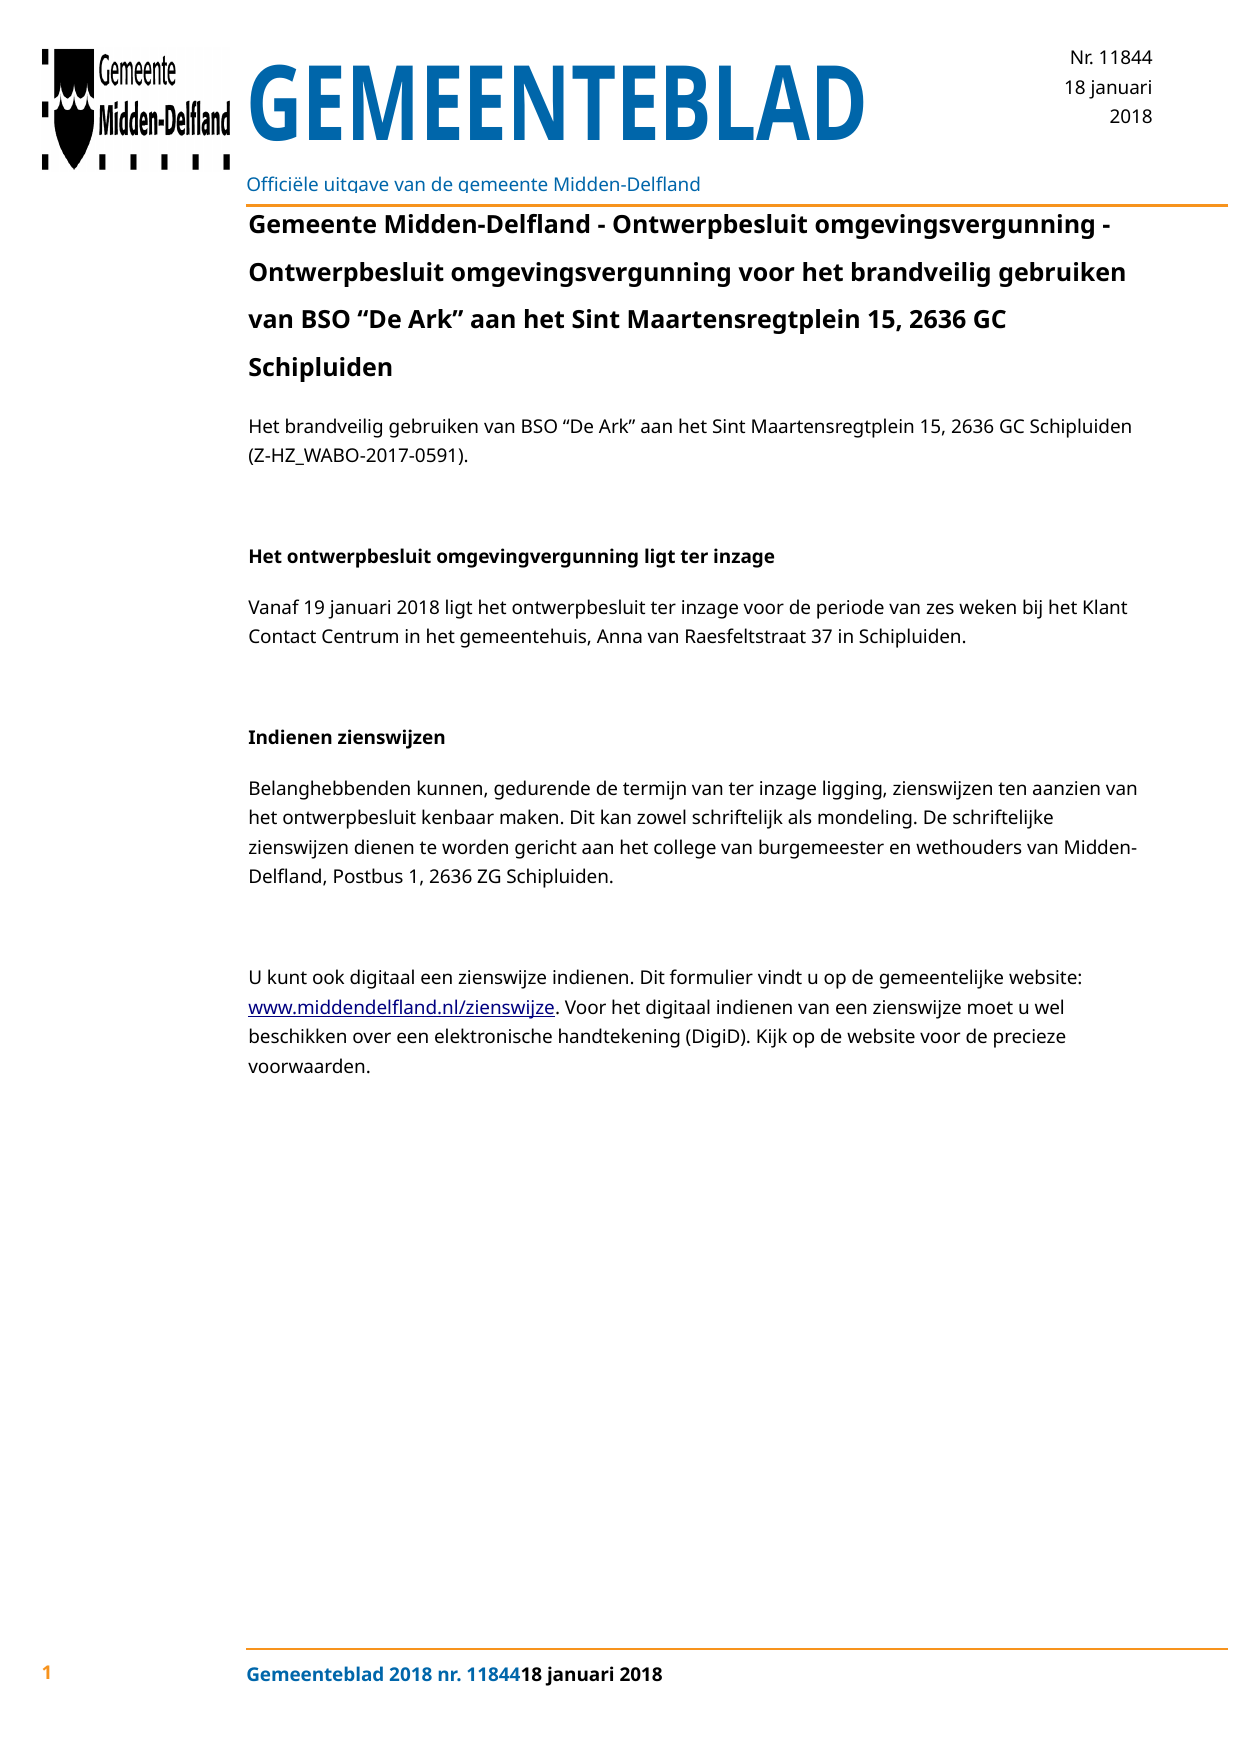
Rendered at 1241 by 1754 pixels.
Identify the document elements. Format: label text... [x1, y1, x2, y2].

text U kunt ook digitaal een zienswijze indienen. Dit formulier vindt u op de gemeentelijke website: www.middendelfland.nl/zienswijze. Voor het digitaal indienen van een zienswijze moet u wel beschikken over een elektronische handtekening (DigiD). Kijk op de website voor de precieze voorwaarden. [248, 964, 1152, 1079]
text Het ontwerpbesluit omgevingvergunning ligt ter inzage [248, 543, 1152, 569]
text Indienen zienswijzen [248, 724, 1152, 750]
picture [41, 47, 231, 172]
text Gemeente Midden-Delfland - Ontwerpbesluit omgevingsvergunning - Ontwerpbesluit omgevingsvergunning voor het brandveilig gebruiken van BSO “De Ark” aan het Sint Maartensregtplein 15, 2636 GC Schipluiden [248, 207, 1152, 384]
text Belanghebbenden kunnen, gedurende de termijn van ter inzage ligging, zienswijzen ten aanzien van het ontwerpbesluit kenbaar maken. Dit kan zowel schriftelijk als mondeling. De schriftelijke zienswijzen dienen te worden gericht aan het college van burgemeester en wethouders van Midden-Delfland, Postbus 1, 2636 ZG Schipluiden. [248, 775, 1152, 889]
text Het brandveilig gebruiken van BSO “De Ark” aan het Sint Maartensregtplein 15, 2636 GC Schipluiden (Z-HZ_WABO-2017-0591). [248, 413, 1152, 468]
text Vanaf 19 januari 2018 ligt het ontwerpbesluit ter inzage voor de periode van zes weken bij het Klant Contact Centrum in het gemeentehuis, Anna van Raesfeltstraat 37 in Schipluiden. [248, 594, 1152, 649]
